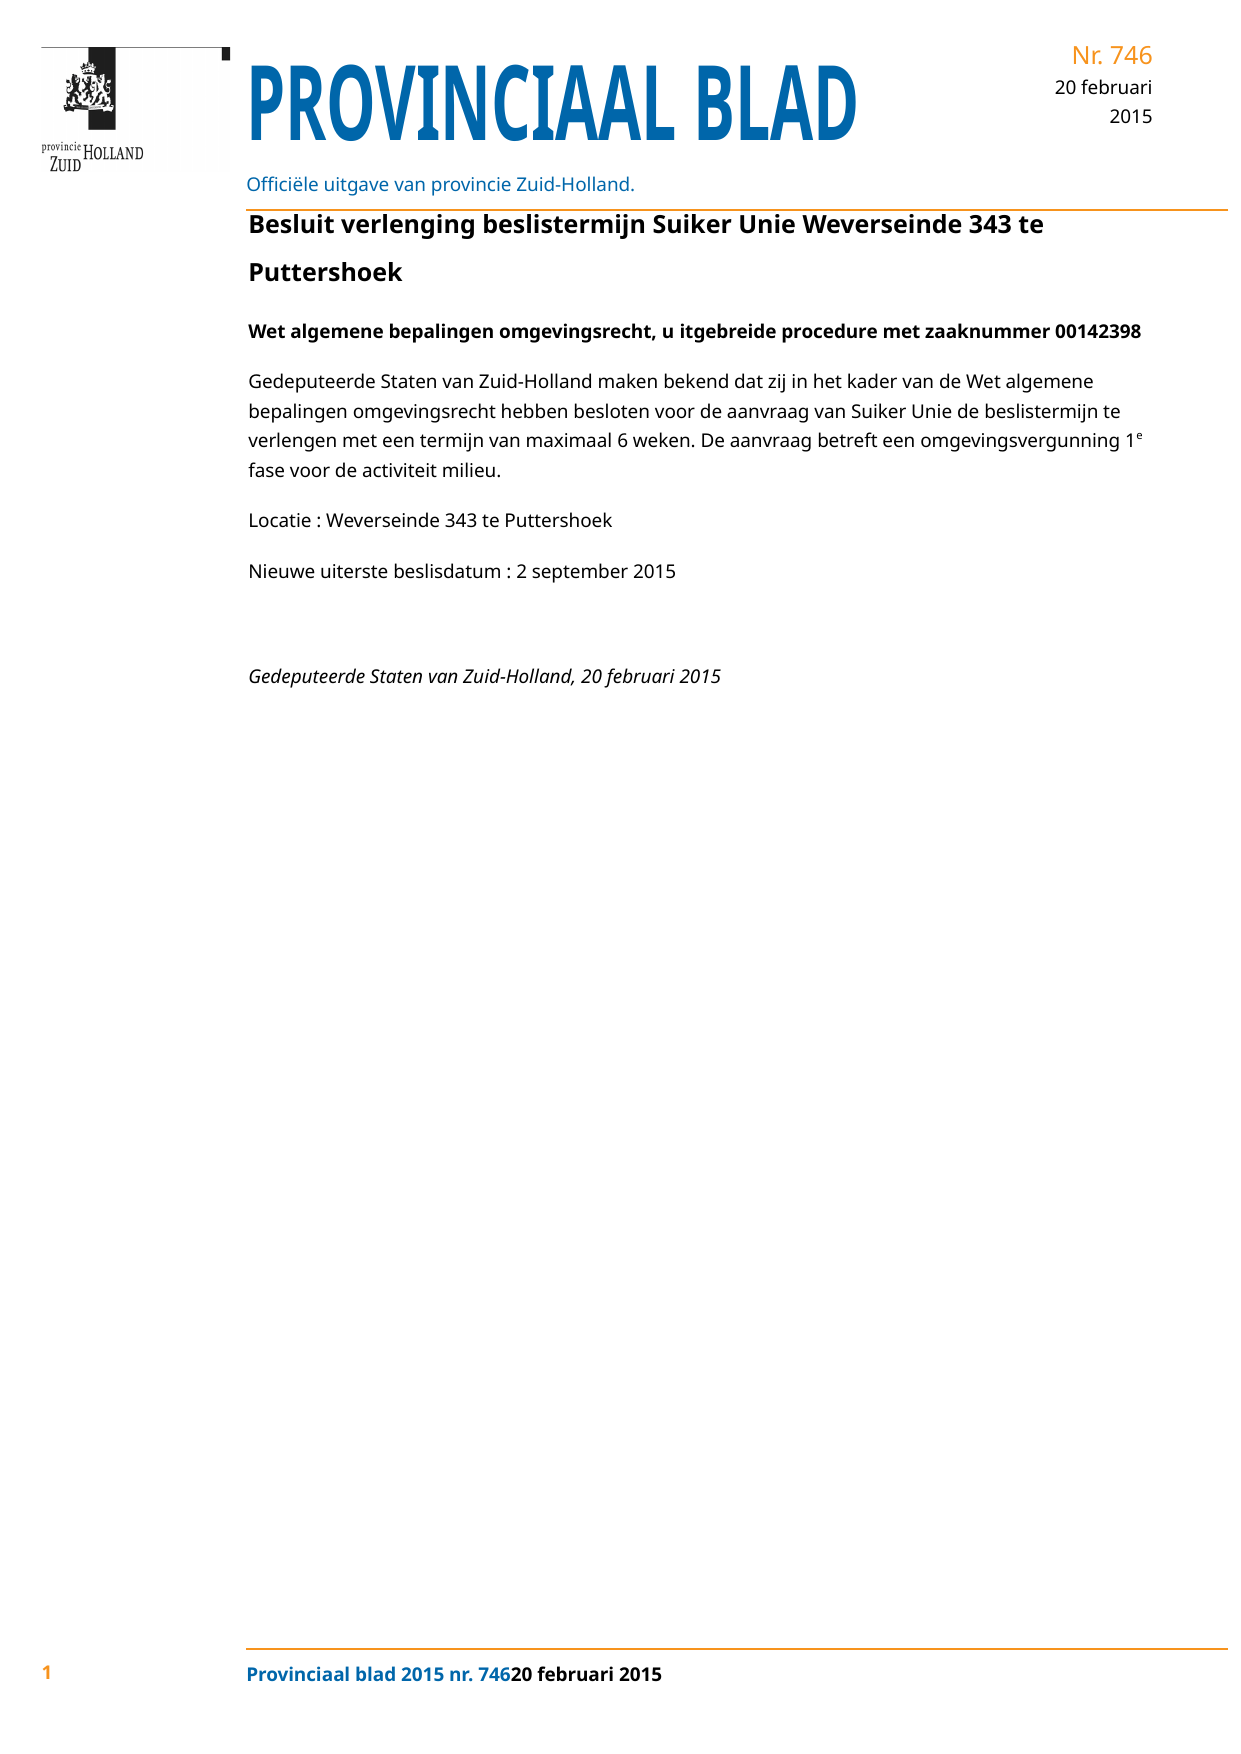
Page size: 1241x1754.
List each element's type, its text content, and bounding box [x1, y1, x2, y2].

text Wet algemene bepalingen omgevingsrecht, u itgebreide procedure met zaaknummer 00142398 [248, 318, 1152, 344]
text Besluit verlenging beslistermijn Suiker Unie Weverseinde 343 te Puttershoek [248, 211, 1152, 288]
picture [41, 47, 231, 172]
text Gedeputeerde Staten van Zuid-Holland, 20 februari 2015 [248, 664, 1152, 689]
text Gedeputeerde Staten van Zuid-Holland maken bekend dat zij in het kader van de Wet algemene bepalingen omgevingsrecht hebben besloten voor de aanvraag van Suiker Unie de beslistermijn te verlengen met een termijn van maximaal 6 weken. De aanvraag betreft een omgevingsvergunning 1e fase voor de activiteit milieu. [248, 368, 1152, 483]
text Locatie : Weverseinde 343 te Puttershoek [248, 507, 1152, 533]
text Nieuwe uiterste beslisdatum : 2 september 2015 [248, 558, 1152, 584]
